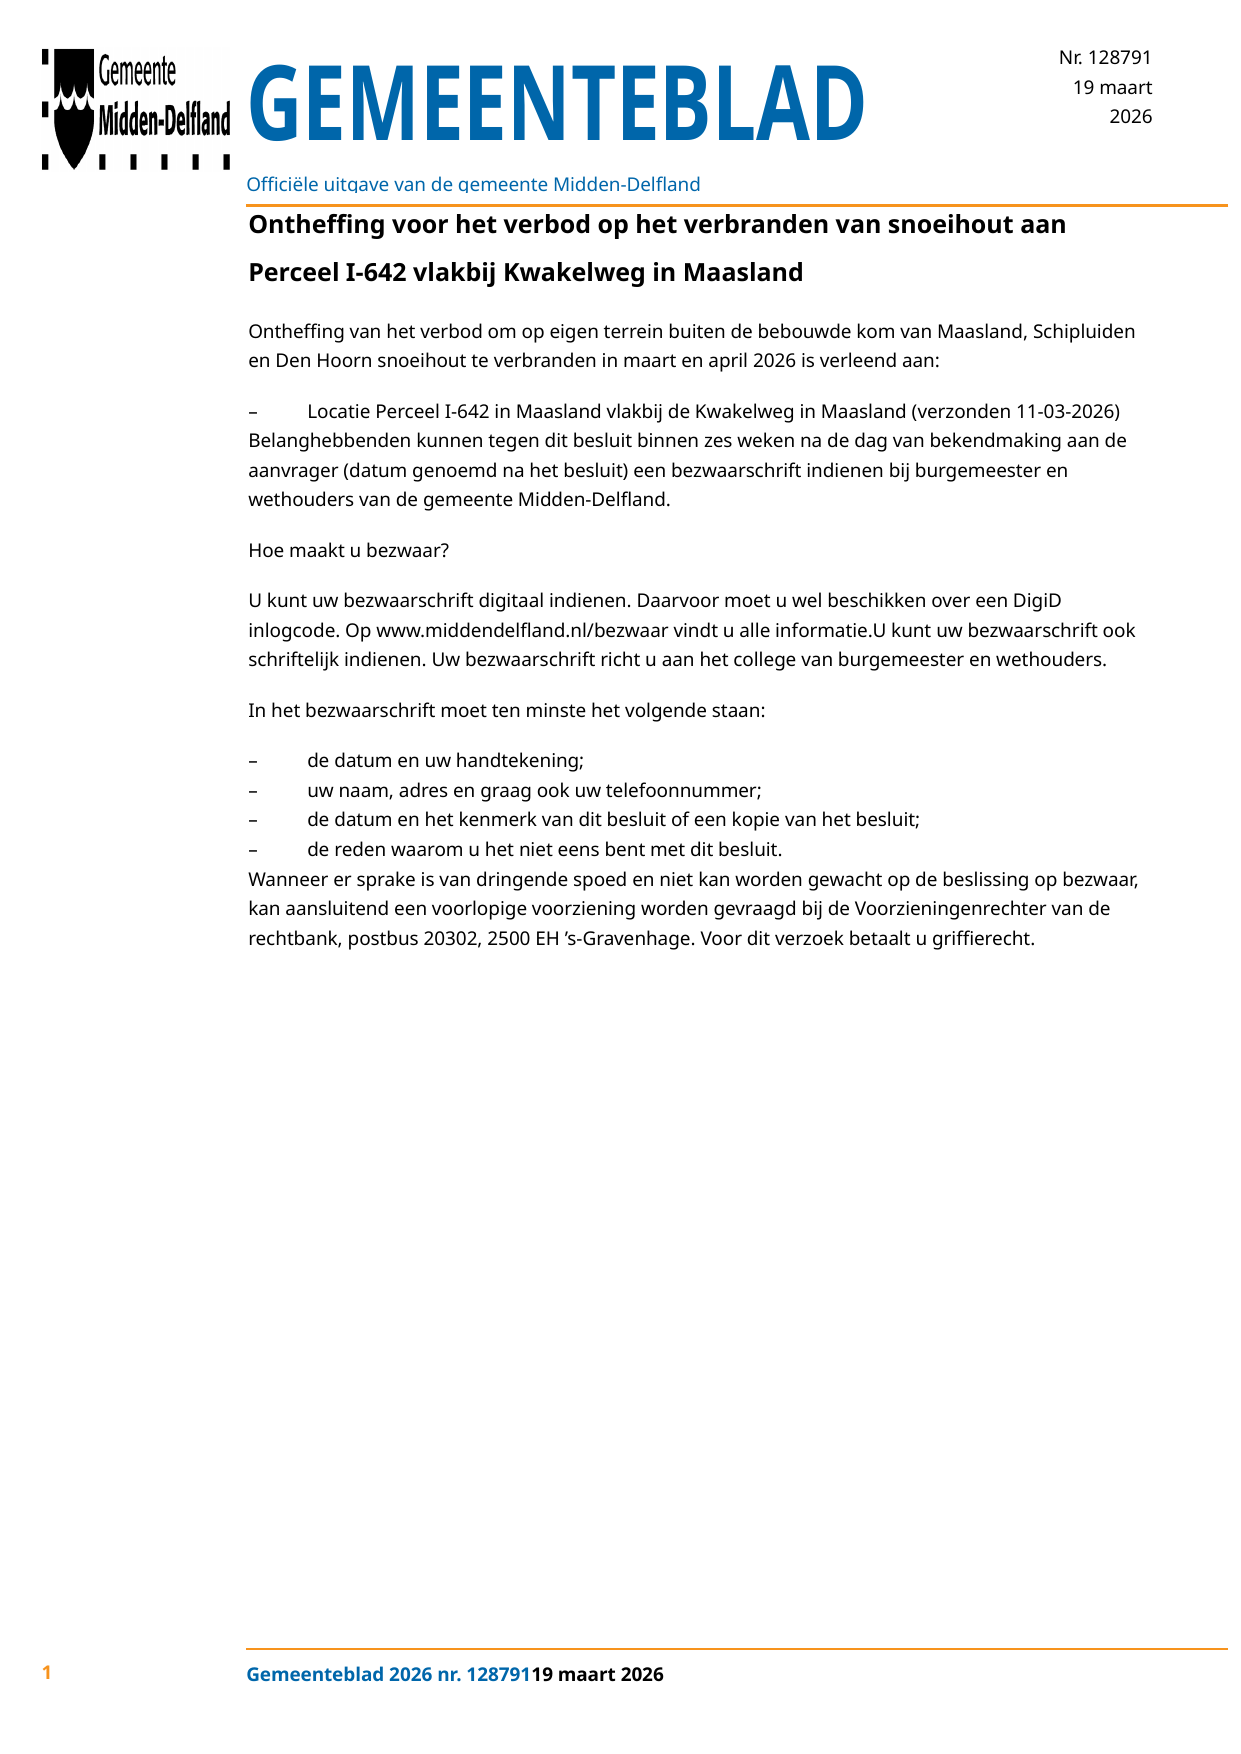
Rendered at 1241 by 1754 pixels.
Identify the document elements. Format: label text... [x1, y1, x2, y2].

list uw naam, adres en graag ook uw telefoonnummer; [248, 777, 1152, 803]
list de datum en het kenmerk van dit besluit of een kopie van het besluit; [248, 807, 1152, 832]
text Hoe maakt u bezwaar? [248, 537, 1152, 563]
text Belanghebbenden kunnen tegen dit besluit binnen zes weken na de dag van bekendmaking aan de aanvrager (datum genoemd na het besluit) een bezwaarschrift indienen bij burgemeester en wethouders van de gemeente Midden-Delfland. [248, 427, 1152, 512]
text Ontheffing van het verbod om op eigen terrein buiten de bebouwde kom van Maasland, Schipluiden en Den Hoorn snoeihout te verbranden in maart en april 2026 is verleend aan: [248, 318, 1152, 373]
text U kunt uw bezwaarschrift digitaal indienen. Daarvoor moet u wel beschikken over een DigiD inlogcode. Op www.middendelfland.nl/bezwaar vindt u alle informatie.U kunt uw bezwaarschrift ook schriftelijk indienen. Uw bezwaarschrift richt u aan het college van burgemeester en wethouders. [248, 587, 1152, 672]
list Locatie Perceel I-642 in Maasland vlakbij de Kwakelweg in Maasland (verzonden 11-03-2026) [248, 398, 1152, 424]
text ​Wanneer er sprake is van dringende spoed en niet kan worden gewacht op de beslissing op bezwaar, kan aansluitend een voorlopige voorziening worden gevraagd bij de Voorzieningenrechter van de rechtbank, postbus 20302, 2500 EH ’s-Gravenhage. Voor dit verzoek betaalt u griffierecht. [248, 866, 1152, 951]
picture [41, 47, 231, 172]
text In het bezwaarschrift moet ten minste het volgende staan: [248, 697, 1152, 723]
list de reden waarom u het niet eens bent met dit besluit. [248, 836, 1152, 862]
text Ontheffing voor het verbod op het verbranden van snoeihout aan Perceel I-642 vlakbij Kwakelweg in Maasland [248, 207, 1152, 288]
list de datum en uw handtekening; [248, 747, 1152, 773]
